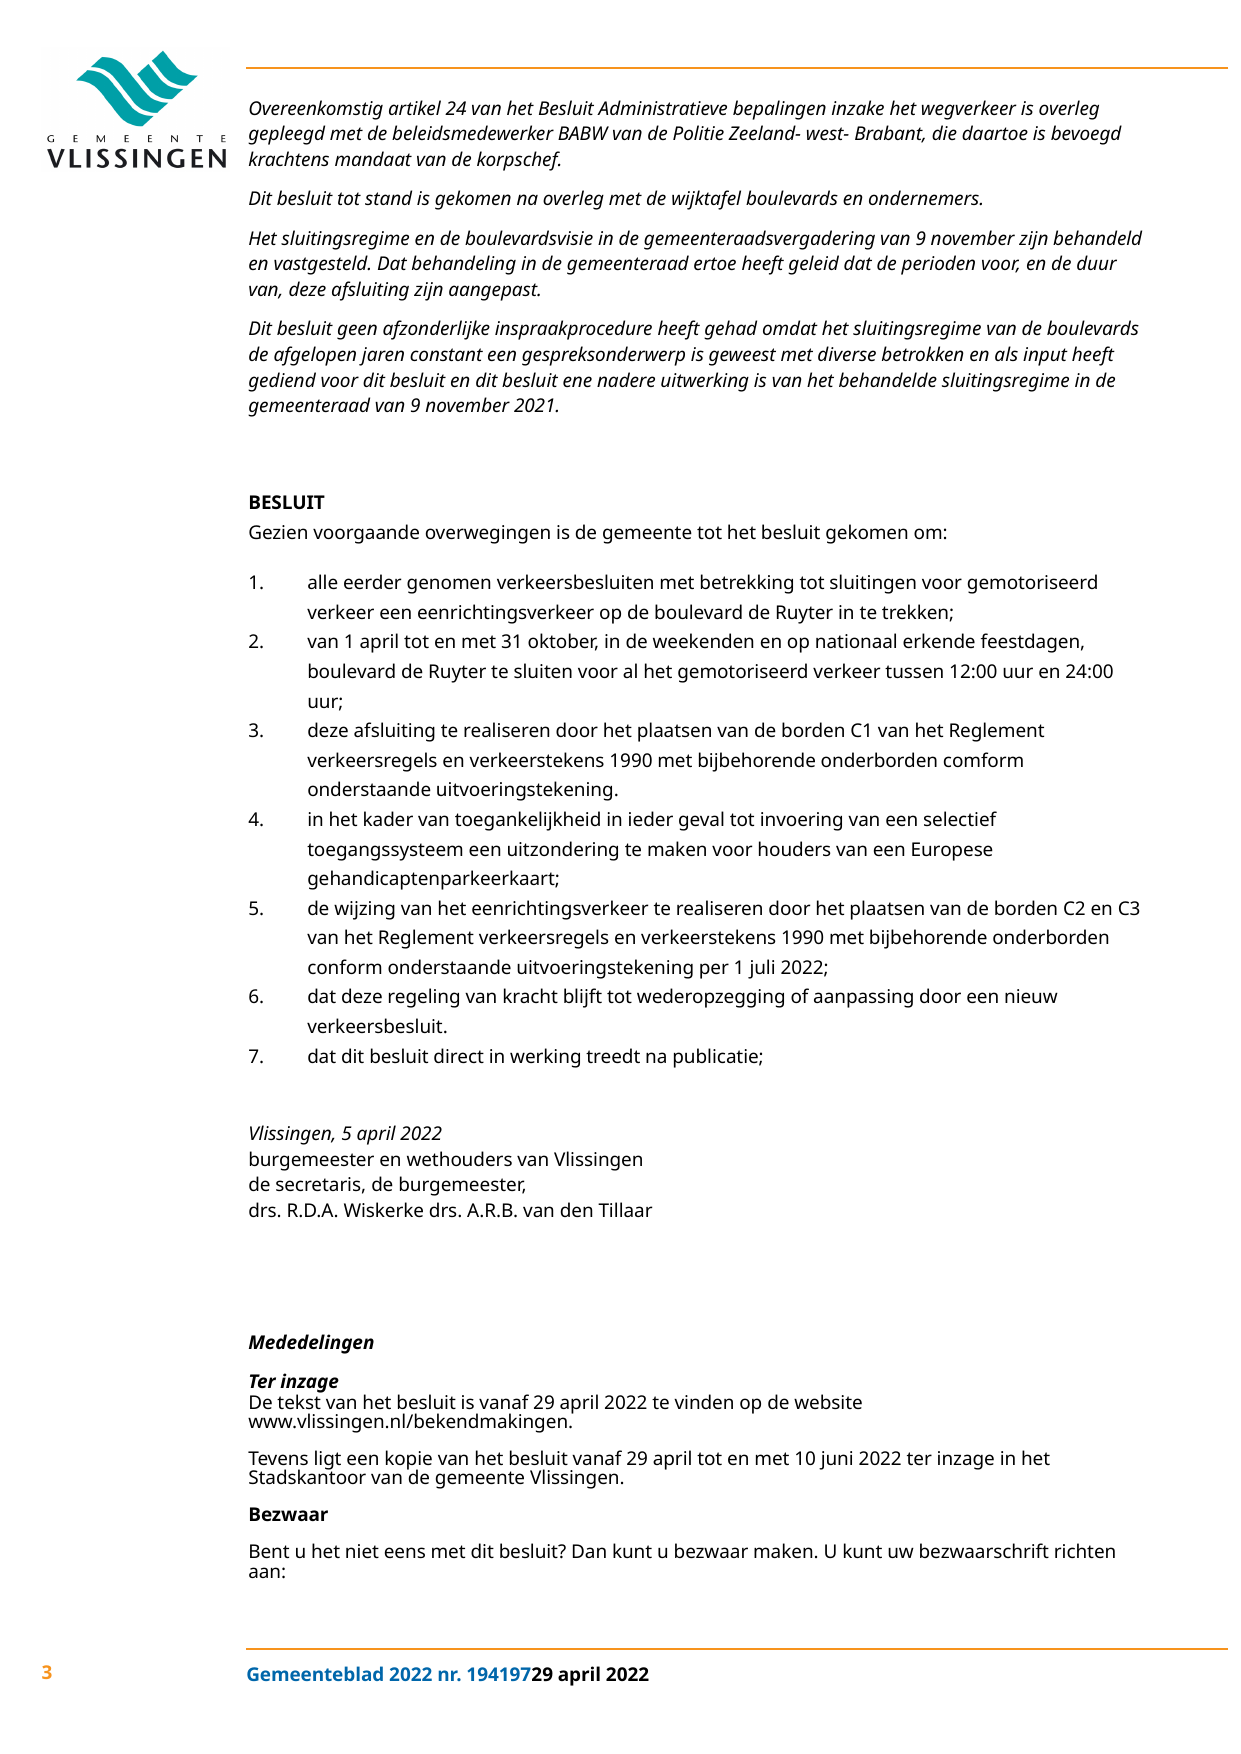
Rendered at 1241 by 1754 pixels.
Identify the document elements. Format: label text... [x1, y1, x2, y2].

list alle eerder genomen verkeersbesluiten met betrekking tot sluitingen voor gemotoriseerd verkeer een eenrichtingsverkeer op de boulevard de Ruyter in te trekken; [248, 569, 1152, 625]
list van 1 april tot en met 31 oktober, in de weekenden en op nationaal erkende feestdagen, boulevard de Ruyter te sluiten voor al het gemotoriseerd verkeer tussen 12:00 uur en 24:00 uur; [248, 629, 1152, 713]
picture [41, 47, 231, 172]
text Ter inzage [248, 1368, 1152, 1394]
text Tevens ligt een kopie van het besluit vanaf 29 april tot en met 10 juni 2022 ter inzage in het Stadskantoor van de gemeente Vlissingen. [248, 1450, 1152, 1489]
text Bezwaar [248, 1506, 1152, 1526]
text Dit besluit tot stand is gekomen na overleg met de wijktafel boulevards en ondernemers. [248, 186, 1152, 211]
text BESLUIT [248, 489, 1152, 515]
list dat dit besluit direct in werking treedt na publicatie; [248, 1043, 1152, 1068]
text Het sluitingsregime en de boulevardsvisie in de gemeenteraadsvergadering van 9 november zijn behandeld en vastgesteld. Dat behandeling in de gemeenteraad ertoe heeft geleid dat de perioden voor, en de duur van, deze afsluiting zijn aangepast. [248, 225, 1152, 302]
text Overeenkomstig artikel 24 van het Besluit Administratieve bepalingen inzake het wegverkeer is overleg gepleegd met de beleidsmedewerker BABW van de Politie Zeeland- west- Brabant, die daartoe is bevoegd krachtens mandaat van de korpschef. [248, 95, 1152, 172]
list de wijzing van het eenrichtingsverkeer te realiseren door het plaatsen van de borden C2 en C3 van het Reglement verkeersregels en verkeerstekens 1990 met bijbehorende onderborden conform onderstaande uitvoeringstekening per 1 juli 2022; [248, 895, 1152, 980]
list dat deze regeling van kracht blijft tot wederopzegging of aanpassing door een nieuw verkeersbesluit. [248, 984, 1152, 1039]
list in het kader van toegankelijkheid in ieder geval tot invoering van een selectief toegangssysteem een uitzondering te maken voor houders van een Europese gehandicaptenparkeerkaart; [248, 806, 1152, 891]
text de secretaris, de burgemeester, [248, 1172, 1152, 1197]
text burgemeester en wethouders van Vlissingen [248, 1146, 1152, 1172]
text Gezien voorgaande overwegingen is de gemeente tot het besluit gekomen om: [248, 519, 1152, 545]
list deze afsluiting te realiseren door het plaatsen van de borden C1 van het Reglement verkeersregels en verkeerstekens 1990 met bijbehorende onderborden comform onderstaande uitvoeringstekening. [248, 717, 1152, 802]
text drs. R.D.A. Wiskerke drs. A.R.B. van den Tillaar [248, 1197, 1152, 1223]
text Mededelingen [248, 1329, 1152, 1354]
text Bent u het niet eens met dit besluit? Dan kunt u bezwaar maken. U kunt uw bezwaarschrift richten aan: [248, 1543, 1152, 1582]
text Dit besluit geen afzonderlijke inspraakprocedure heeft gehad omdat het sluitingsregime van de boulevards de afgelopen jaren constant een gespreksonderwerp is geweest met diverse betrokken en als input heeft gediend voor dit besluit en dit besluit ene nadere uitwerking is van het behandelde sluitingsregime in de gemeenteraad van 9 november 2021. [248, 316, 1152, 418]
text Vlissingen, 5 april 2022 [248, 1120, 1152, 1146]
text De tekst van het besluit is vanaf 29 april 2022 te vinden op de website www.vlissingen.nl/bekendmakingen. [248, 1394, 1152, 1432]
